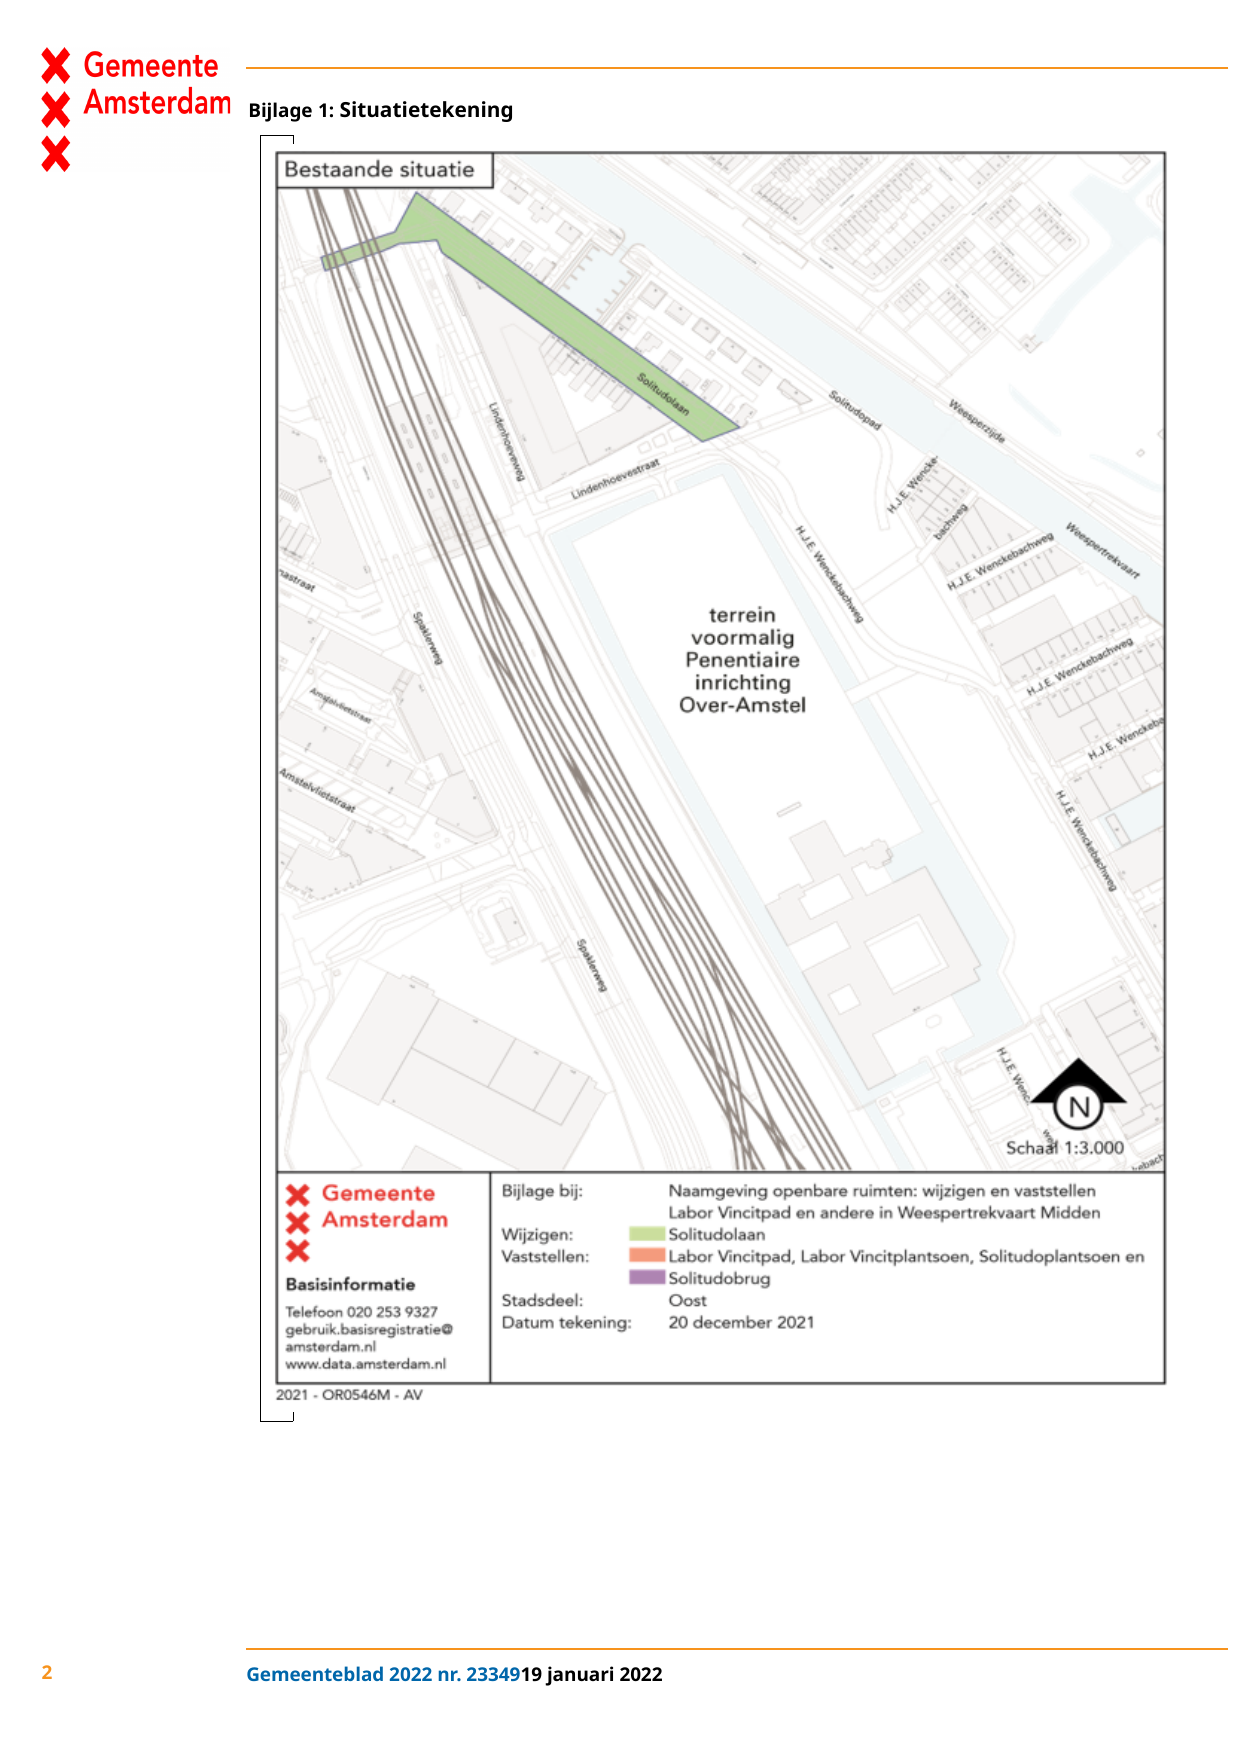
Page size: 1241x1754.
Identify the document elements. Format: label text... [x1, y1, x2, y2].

text Bijlage 1: Situatietekening [248, 95, 1152, 123]
picture [41, 47, 231, 172]
picture [268, 144, 1173, 1412]
